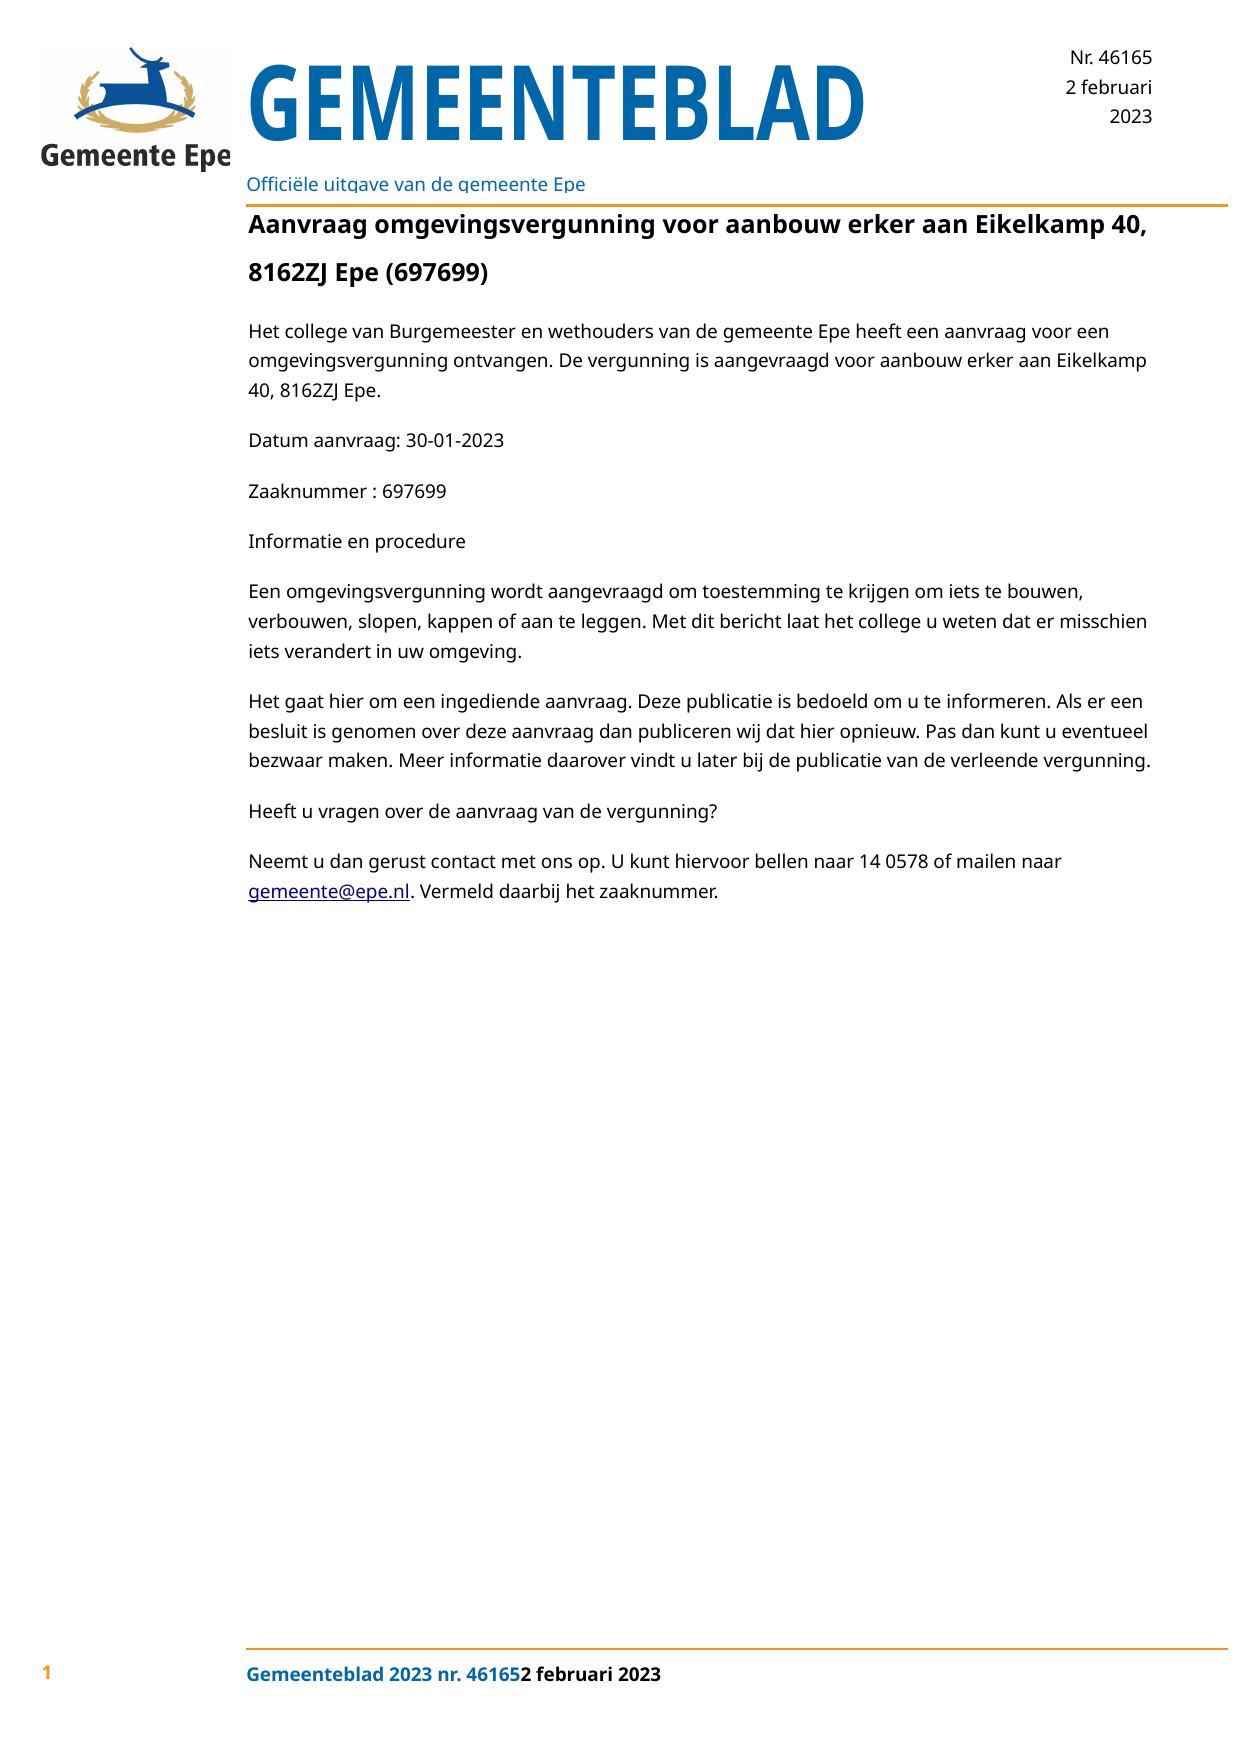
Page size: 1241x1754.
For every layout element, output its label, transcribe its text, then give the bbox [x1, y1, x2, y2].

text Het college van Burgemeester en wethouders van de gemeente Epe heeft een aanvraag voor een omgevingsvergunning ontvangen. De vergunning is aangevraagd voor aanbouw erker aan Eikelkamp 40, 8162ZJ Epe. [248, 318, 1152, 403]
text Het gaat hier om een ingediende aanvraag. Deze publicatie is bedoeld om u te informeren. Als er een besluit is genomen over deze aanvraag dan publiceren wij dat hier opnieuw. Pas dan kunt u eventueel bezwaar maken. Meer informatie daarover vindt u later bij de publicatie van de verleende vergunning. [248, 688, 1152, 773]
text Zaaknummer : 697699 [248, 478, 1152, 504]
text Aanvraag omgevingsvergunning voor aanbouw erker aan Eikelkamp 40, 8162ZJ Epe (697699) [248, 207, 1152, 288]
text Neemt u dan gerust contact met ons op. U kunt hiervoor bellen naar 14 0578 of mailen naar gemeente@epe.nl. Vermeld daarbij het zaaknummer. [248, 848, 1152, 904]
picture [41, 47, 231, 172]
text Datum aanvraag: 30-01-2023 [248, 427, 1152, 453]
text Heeft u vragen over de aanvraag van de vergunning? [248, 798, 1152, 824]
text Een omgevingsvergunning wordt aangevraagd om toestemming te krijgen om iets te bouwen, verbouwen, slopen, kappen of aan te leggen. Met dit bericht laat het college u weten dat er misschien iets verandert in uw omgeving. [248, 579, 1152, 664]
text Informatie en procedure [248, 528, 1152, 554]
